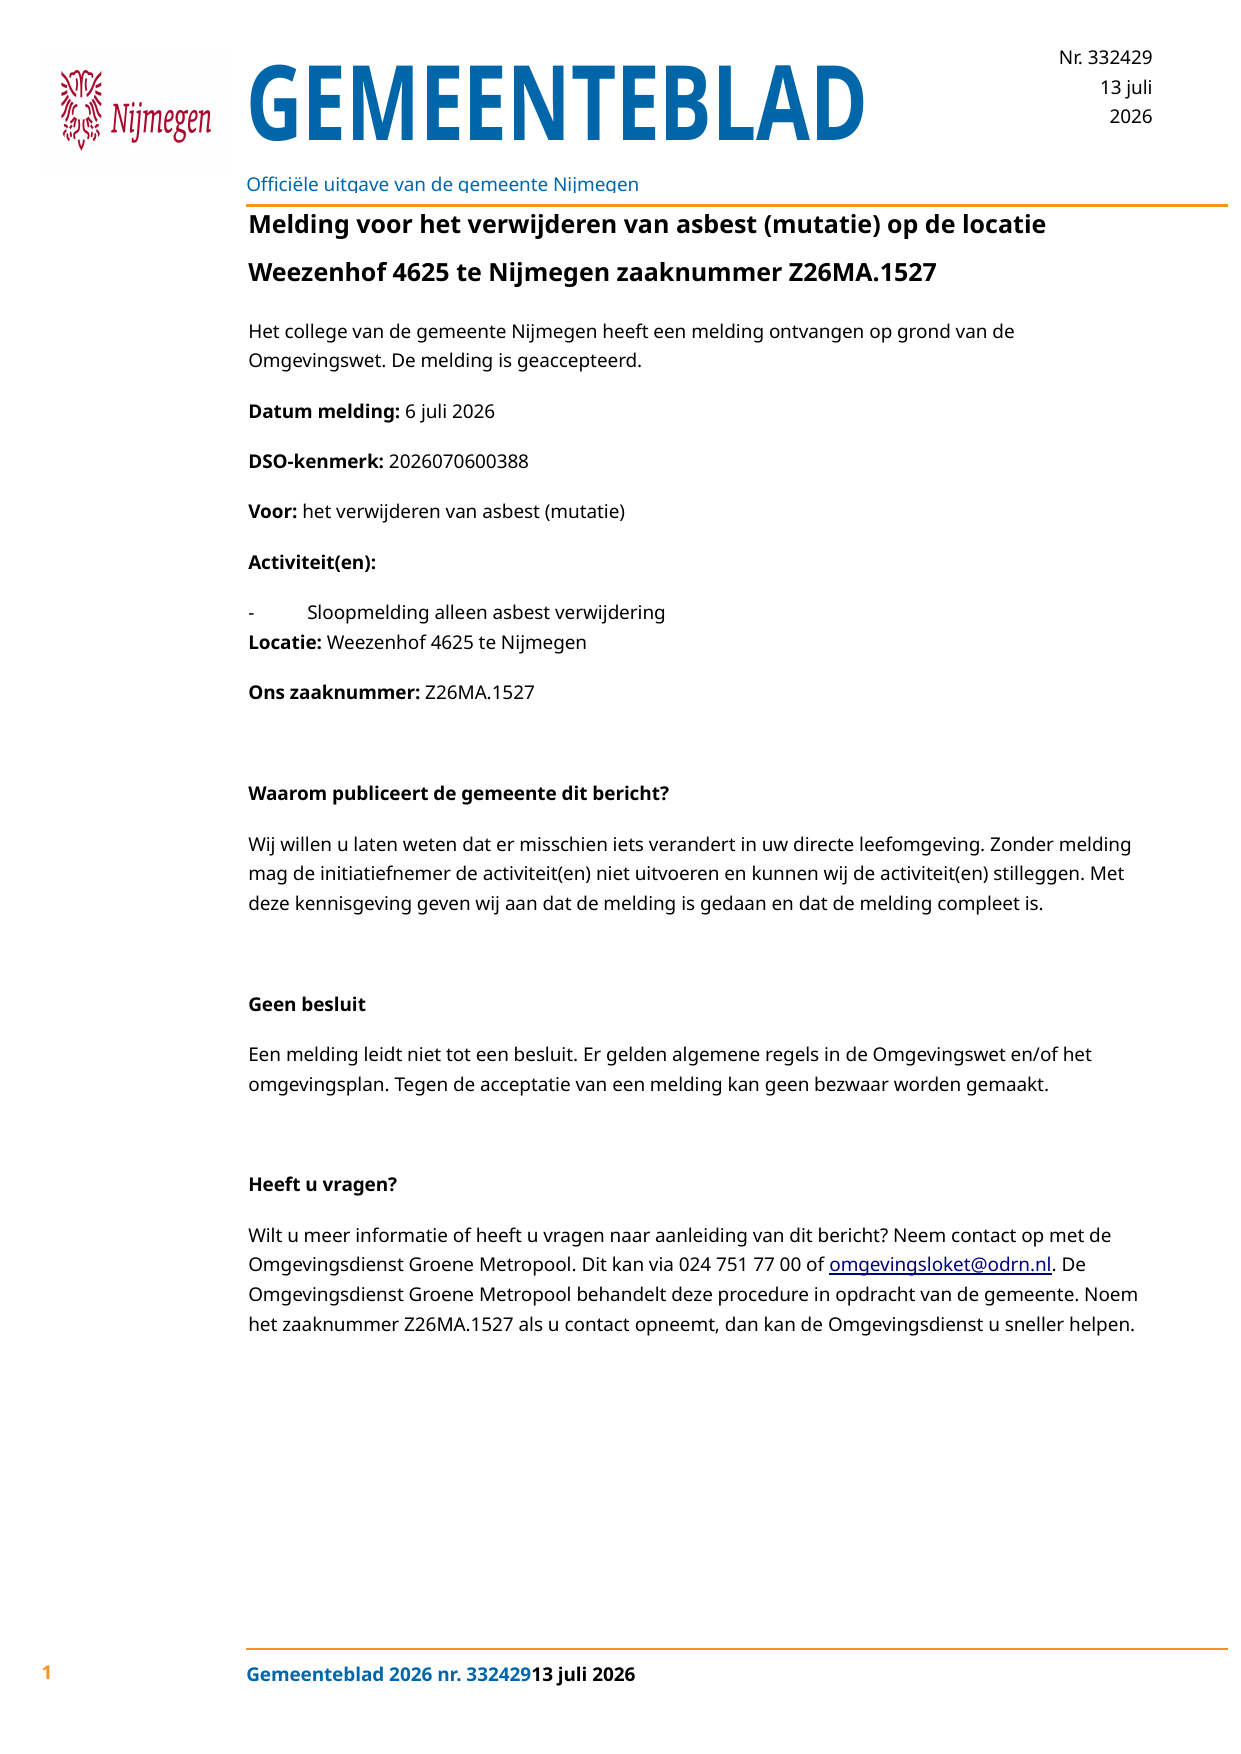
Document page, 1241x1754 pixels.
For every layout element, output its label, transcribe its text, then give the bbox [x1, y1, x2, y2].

text Wij willen u laten weten dat er misschien iets verandert in uw directe leefomgeving. Zonder melding mag de initiatiefnemer de activiteit(en) niet uitvoeren en kunnen wij de activiteit(en) stilleggen. Met deze kennisgeving geven wij aan dat de melding is gedaan en dat de melding compleet is. [248, 831, 1152, 916]
text Activiteit(en): [248, 549, 1152, 575]
text Heeft u vragen? [248, 1172, 1152, 1197]
text Ons zaaknummer: Z26MA.1527 [248, 679, 1152, 705]
text Locatie: Weezenhof 4625 te Nijmegen [248, 629, 1152, 655]
text Melding voor het verwijderen van asbest (mutatie) op de locatie Weezenhof 4625 te Nijmegen zaaknummer Z26MA.1527 [248, 207, 1152, 288]
list Sloopmelding alleen asbest verwijdering [248, 599, 1152, 625]
picture [41, 47, 231, 172]
text DSO-kenmerk: 2026070600388 [248, 448, 1152, 474]
text Wilt u meer informatie of heeft u vragen naar aanleiding van dit bericht? Neem contact op met de Omgevingsdienst Groene Metropool. Dit kan via 024 751 77 00 of omgevingsloket@odrn.nl. De Omgevingsdienst Groene Metropool behandelt deze procedure in opdracht van de gemeente. Noem het zaaknummer Z26MA.1527 als u contact opneemt, dan kan de Omgevingsdienst u sneller helpen. [248, 1222, 1152, 1337]
text Voor: het verwijderen van asbest (mutatie) [248, 499, 1152, 524]
text Waarom publiceert de gemeente dit bericht? [248, 780, 1152, 806]
text Een melding leidt niet tot een besluit. Er gelden algemene regels in de Omgevingswet en/of het omgevingsplan. Tegen de acceptatie van een melding kan geen bezwaar worden gemaakt. [248, 1041, 1152, 1097]
text Het college van de gemeente Nijmegen heeft een melding ontvangen op grond van de Omgevingswet. De melding is geaccepteerd. [248, 318, 1152, 373]
text Geen besluit [248, 991, 1152, 1017]
text Datum melding: 6 juli 2026 [248, 398, 1152, 424]
